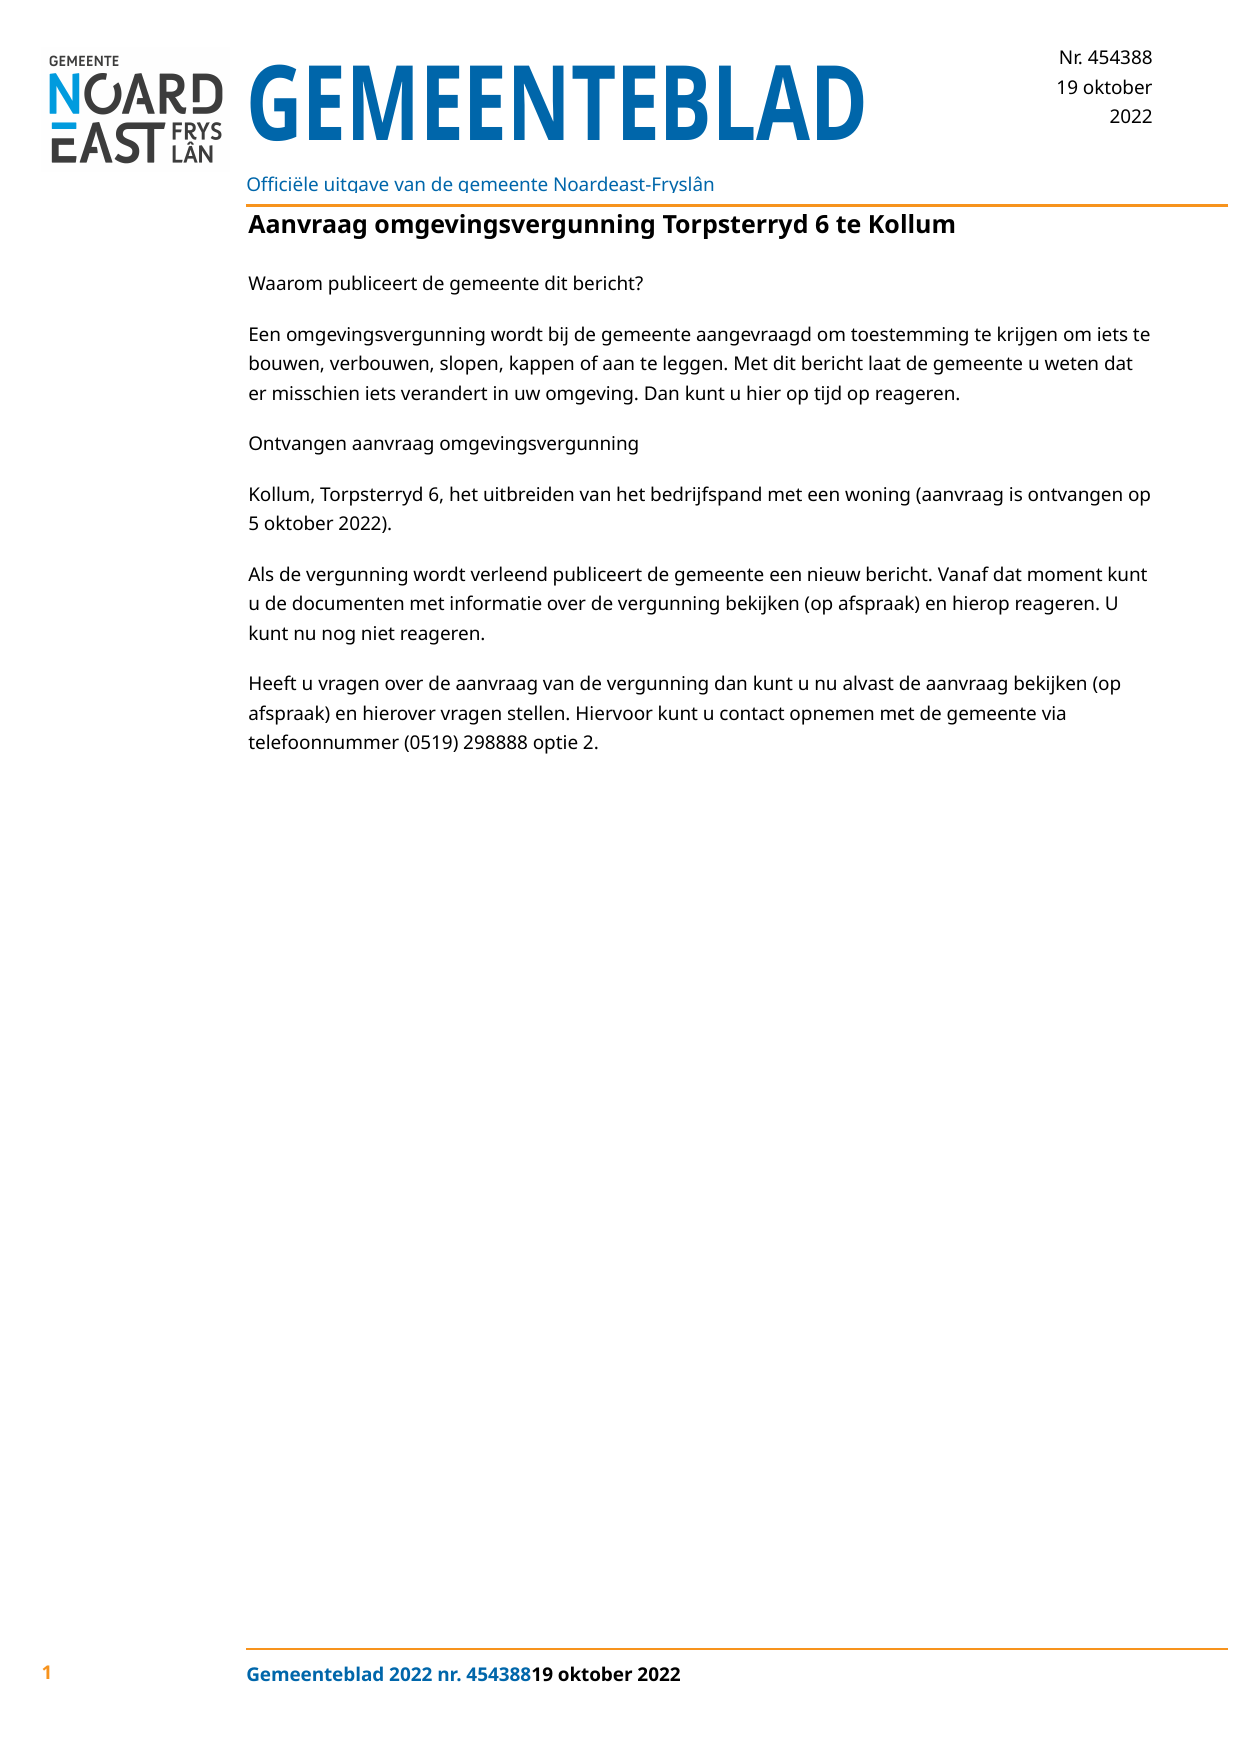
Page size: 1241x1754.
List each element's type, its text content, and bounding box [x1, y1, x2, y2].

text Heeft u vragen over de aanvraag van de vergunning dan kunt u nu alvast de aanvraag bekijken (op afspraak) en hierover vragen stellen. Hiervoor kunt u contact opnemen met de gemeente via telefoonnummer (0519) 298888 optie 2. [248, 670, 1152, 755]
text Een omgevingsvergunning wordt bij de gemeente aangevraagd om toestemming te krijgen om iets te bouwen, verbouwen, slopen, kappen of aan te leggen. Met dit bericht laat de gemeente u weten dat er misschien iets verandert in uw omgeving. Dan kunt u hier op tijd op reageren. [248, 321, 1152, 406]
text Als de vergunning wordt verleend publiceert de gemeente een nieuw bericht. Vanaf dat moment kunt u de documenten met informatie over de vergunning bekijken (op afspraak) en hierop reageren. U kunt nu nog niet reageren. [248, 561, 1152, 646]
picture [41, 47, 231, 172]
text Waarom publiceert de gemeente dit bericht? [248, 270, 1152, 296]
text Kollum, Torpsterryd 6, het uitbreiden van het bedrijfspand met een woning (aanvraag is ontvangen op 5 oktober 2022). [248, 481, 1152, 536]
text Aanvraag omgevingsvergunning Torpsterryd 6 te Kollum [248, 207, 1152, 241]
text Ontvangen aanvraag omgevingsvergunning [248, 430, 1152, 456]
